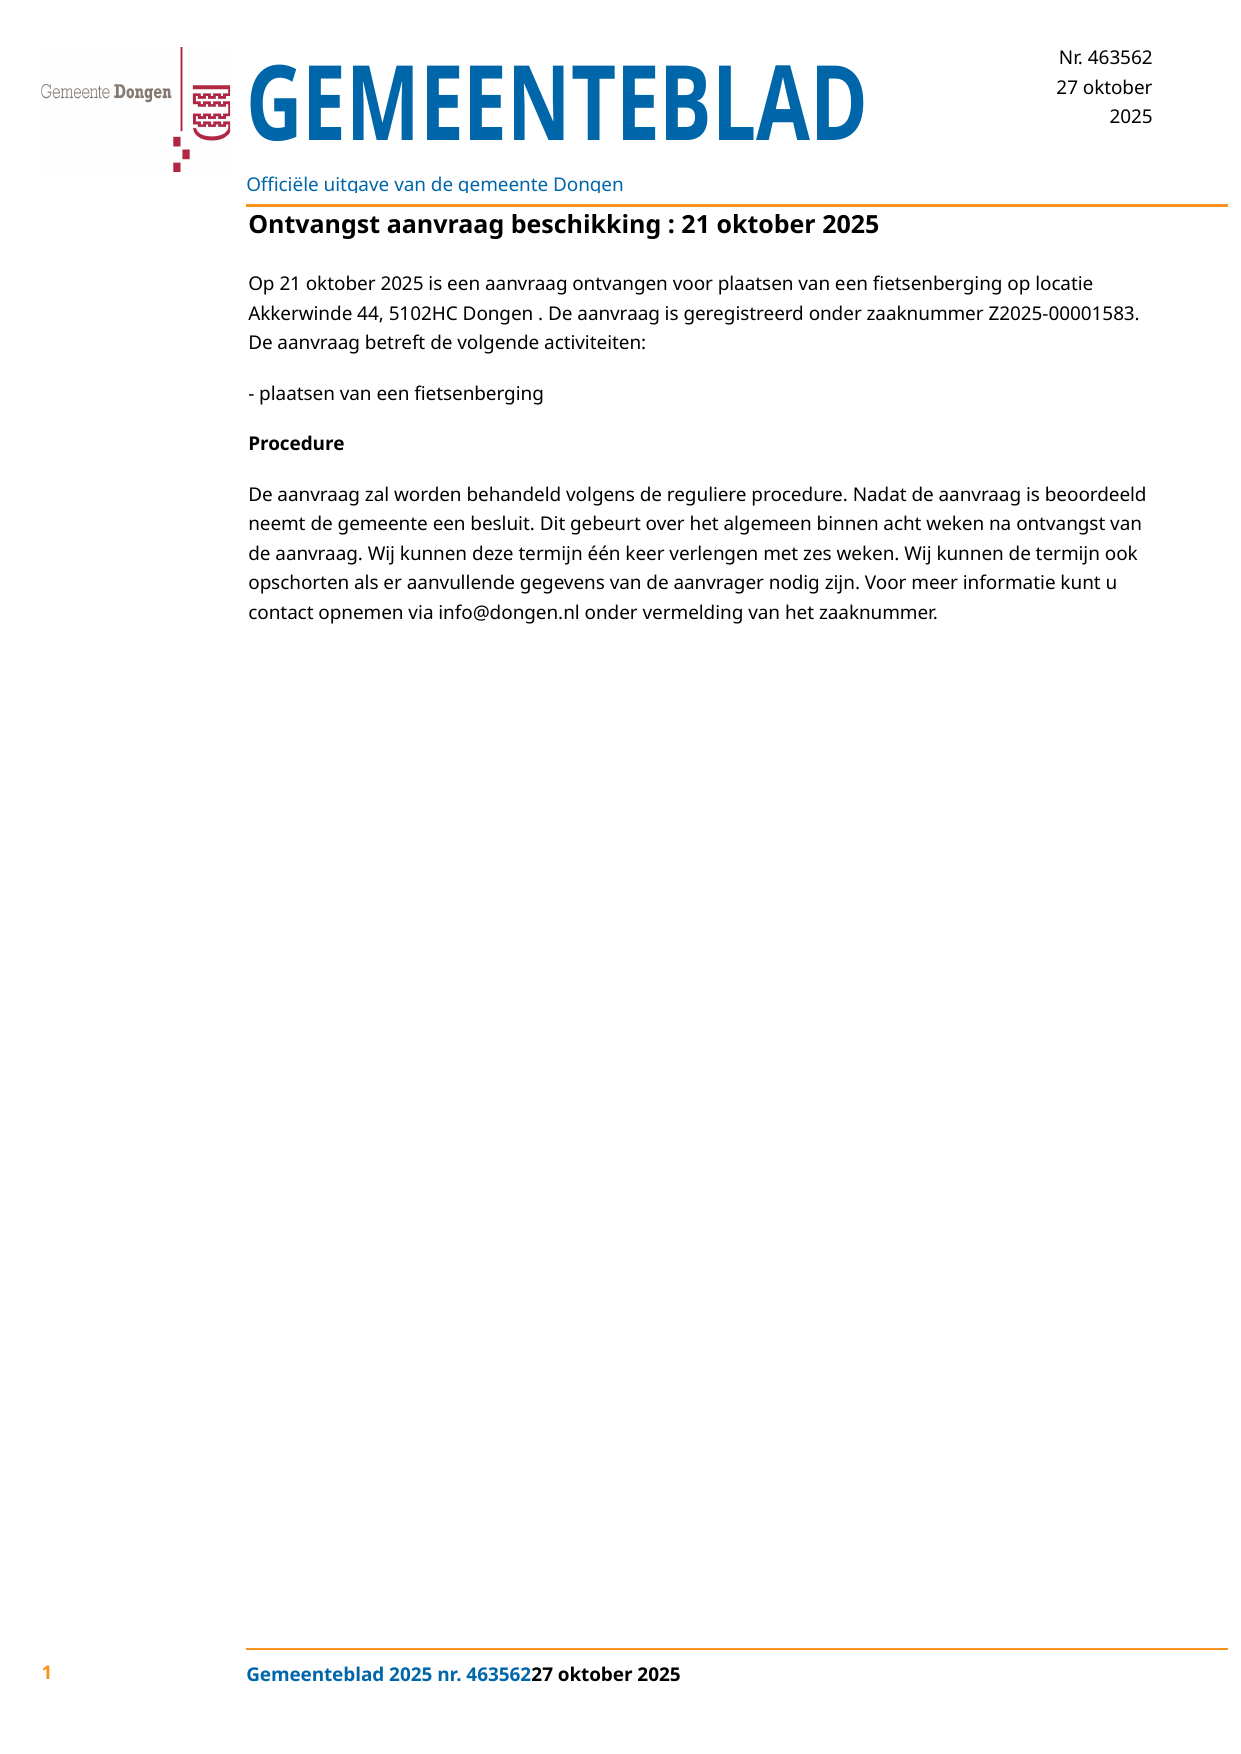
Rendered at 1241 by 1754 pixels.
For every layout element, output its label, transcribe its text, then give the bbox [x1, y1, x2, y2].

text - plaatsen van een fietsenberging [248, 380, 1152, 406]
text De aanvraag zal worden behandeld volgens de reguliere procedure. Nadat de aanvraag is beoordeeld neemt de gemeente een besluit. Dit gebeurt over het algemeen binnen acht weken na ontvangst van de aanvraag. Wij kunnen deze termijn één keer verlengen met zes weken. Wij kunnen de termijn ook opschorten als er aanvullende gegevens van de aanvrager nodig zijn. Voor meer informatie kunt u contact opnemen via info@dongen.nl onder vermelding van het zaaknummer. [248, 481, 1152, 625]
text Procedure [248, 430, 1152, 456]
text Op 21 oktober 2025 is een aanvraag ontvangen voor plaatsen van een fietsenberging op locatie Akkerwinde 44, 5102HC Dongen . De aanvraag is geregistreerd onder zaaknummer Z2025-00001583. De aanvraag betreft de volgende activiteiten: [248, 270, 1152, 355]
picture [41, 47, 231, 172]
text Ontvangst aanvraag beschikking : 21 oktober 2025 [248, 207, 1152, 241]
